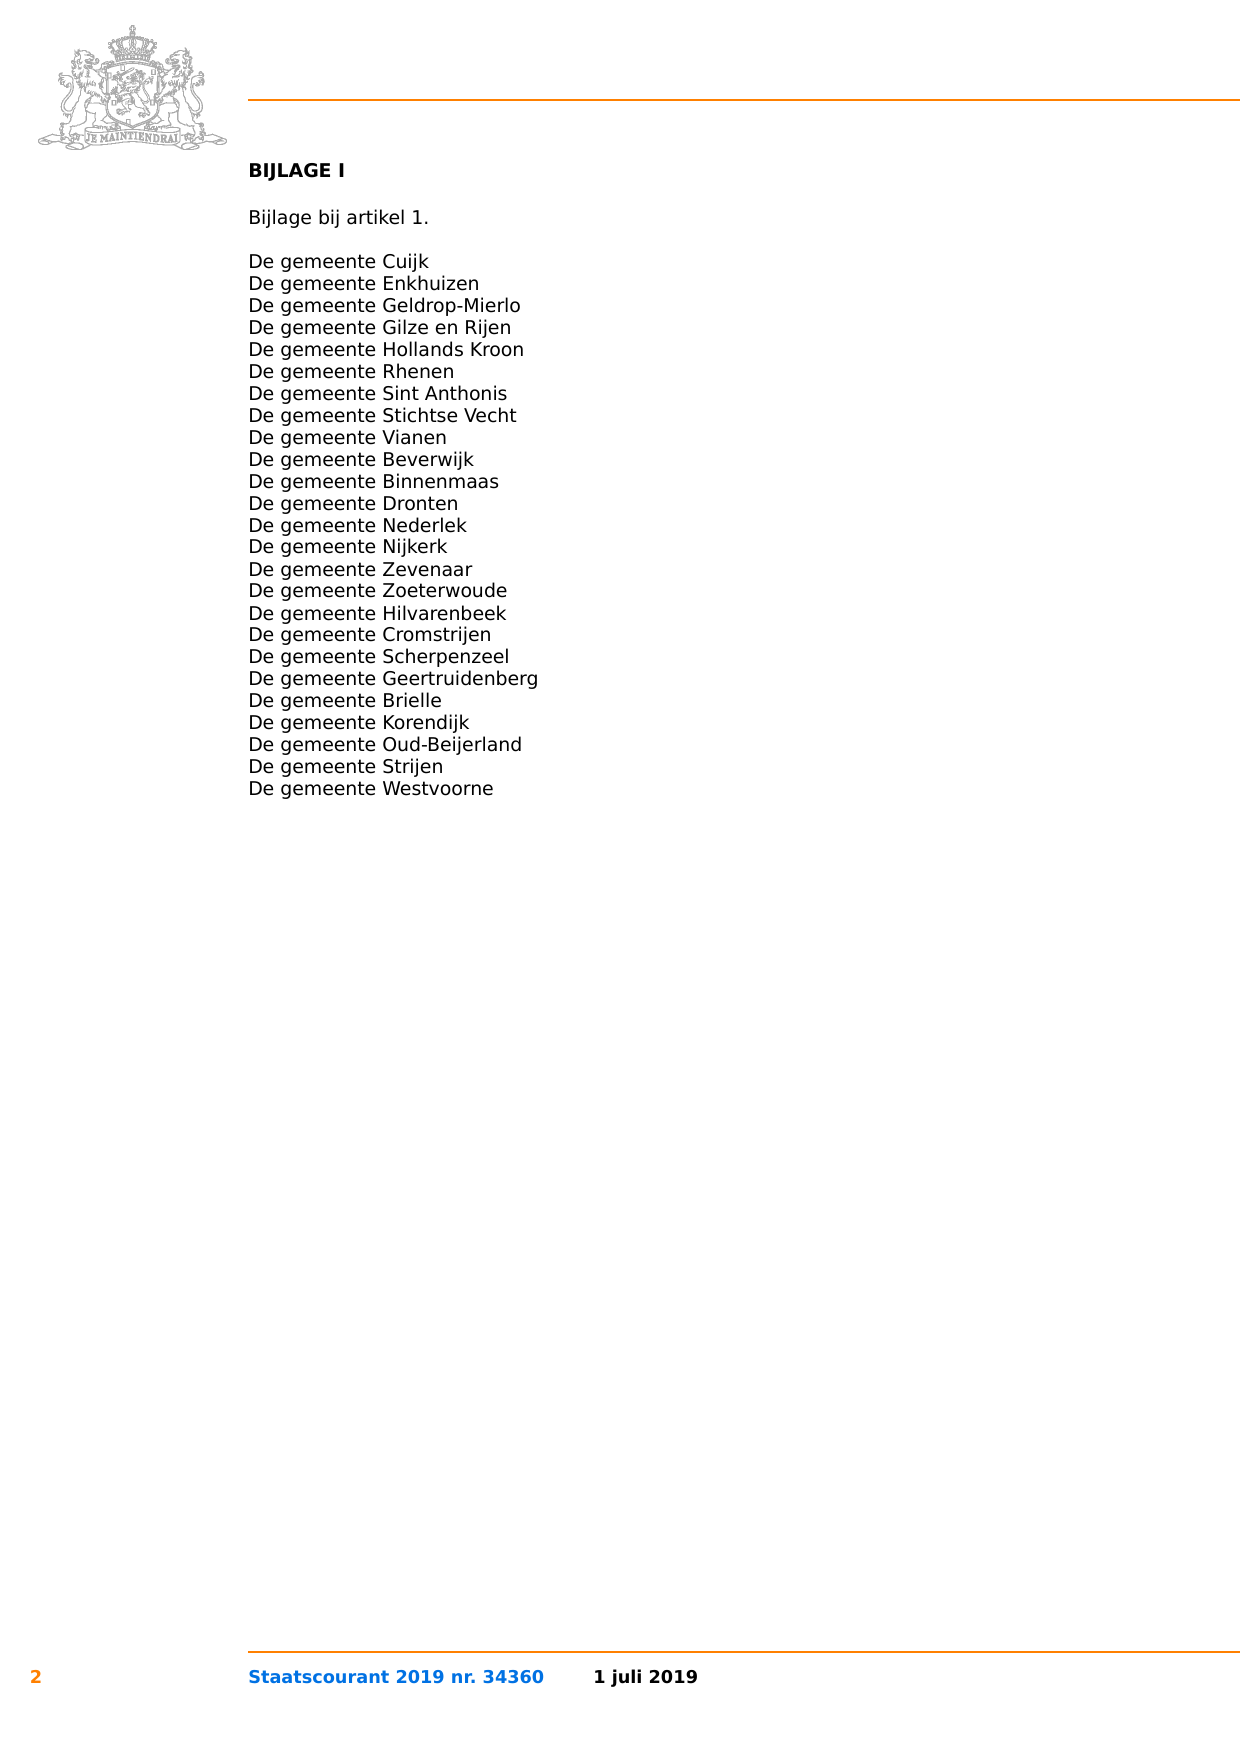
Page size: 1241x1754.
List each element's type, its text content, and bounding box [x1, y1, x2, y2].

text De gemeente Vianen [248, 427, 1163, 448]
text De gemeente Nederlek [248, 514, 1163, 536]
text De gemeente Binnenmaas [248, 471, 1163, 492]
text De gemeente Zoeterwoude [248, 580, 1163, 602]
text De gemeente Enkhuizen [248, 273, 1163, 295]
text De gemeente Westvoorne [248, 778, 1163, 800]
text De gemeente Stichtse Vecht [248, 404, 1163, 427]
text De gemeente Rhenen [248, 361, 1163, 383]
subtitle BIJLAGE I [248, 160, 1163, 182]
text De gemeente Hollands Kroon [248, 339, 1163, 361]
text De gemeente Zevenaar [248, 558, 1163, 580]
text De gemeente Geertruidenberg [248, 668, 1163, 690]
text De gemeente Hilvarenbeek [248, 602, 1163, 624]
text De gemeente Dronten [248, 492, 1163, 514]
text Bijlage bij artikel 1. [248, 207, 1163, 229]
picture [38, 25, 227, 150]
text De gemeente Oud-Beijerland [248, 734, 1163, 756]
text De gemeente Scherpenzeel [248, 646, 1163, 668]
text De gemeente Cromstrijen [248, 624, 1163, 646]
text De gemeente Gilze en Rijen [248, 317, 1163, 339]
text De gemeente Strijen [248, 756, 1163, 778]
text De gemeente Korendijk [248, 712, 1163, 734]
text De gemeente Brielle [248, 690, 1163, 712]
text De gemeente Nijkerk [248, 536, 1163, 558]
text De gemeente Geldrop-Mierlo [248, 295, 1163, 317]
text De gemeente Beverwijk [248, 448, 1163, 471]
text De gemeente Cuijk [248, 251, 1163, 273]
text De gemeente Sint Anthonis [248, 383, 1163, 404]
